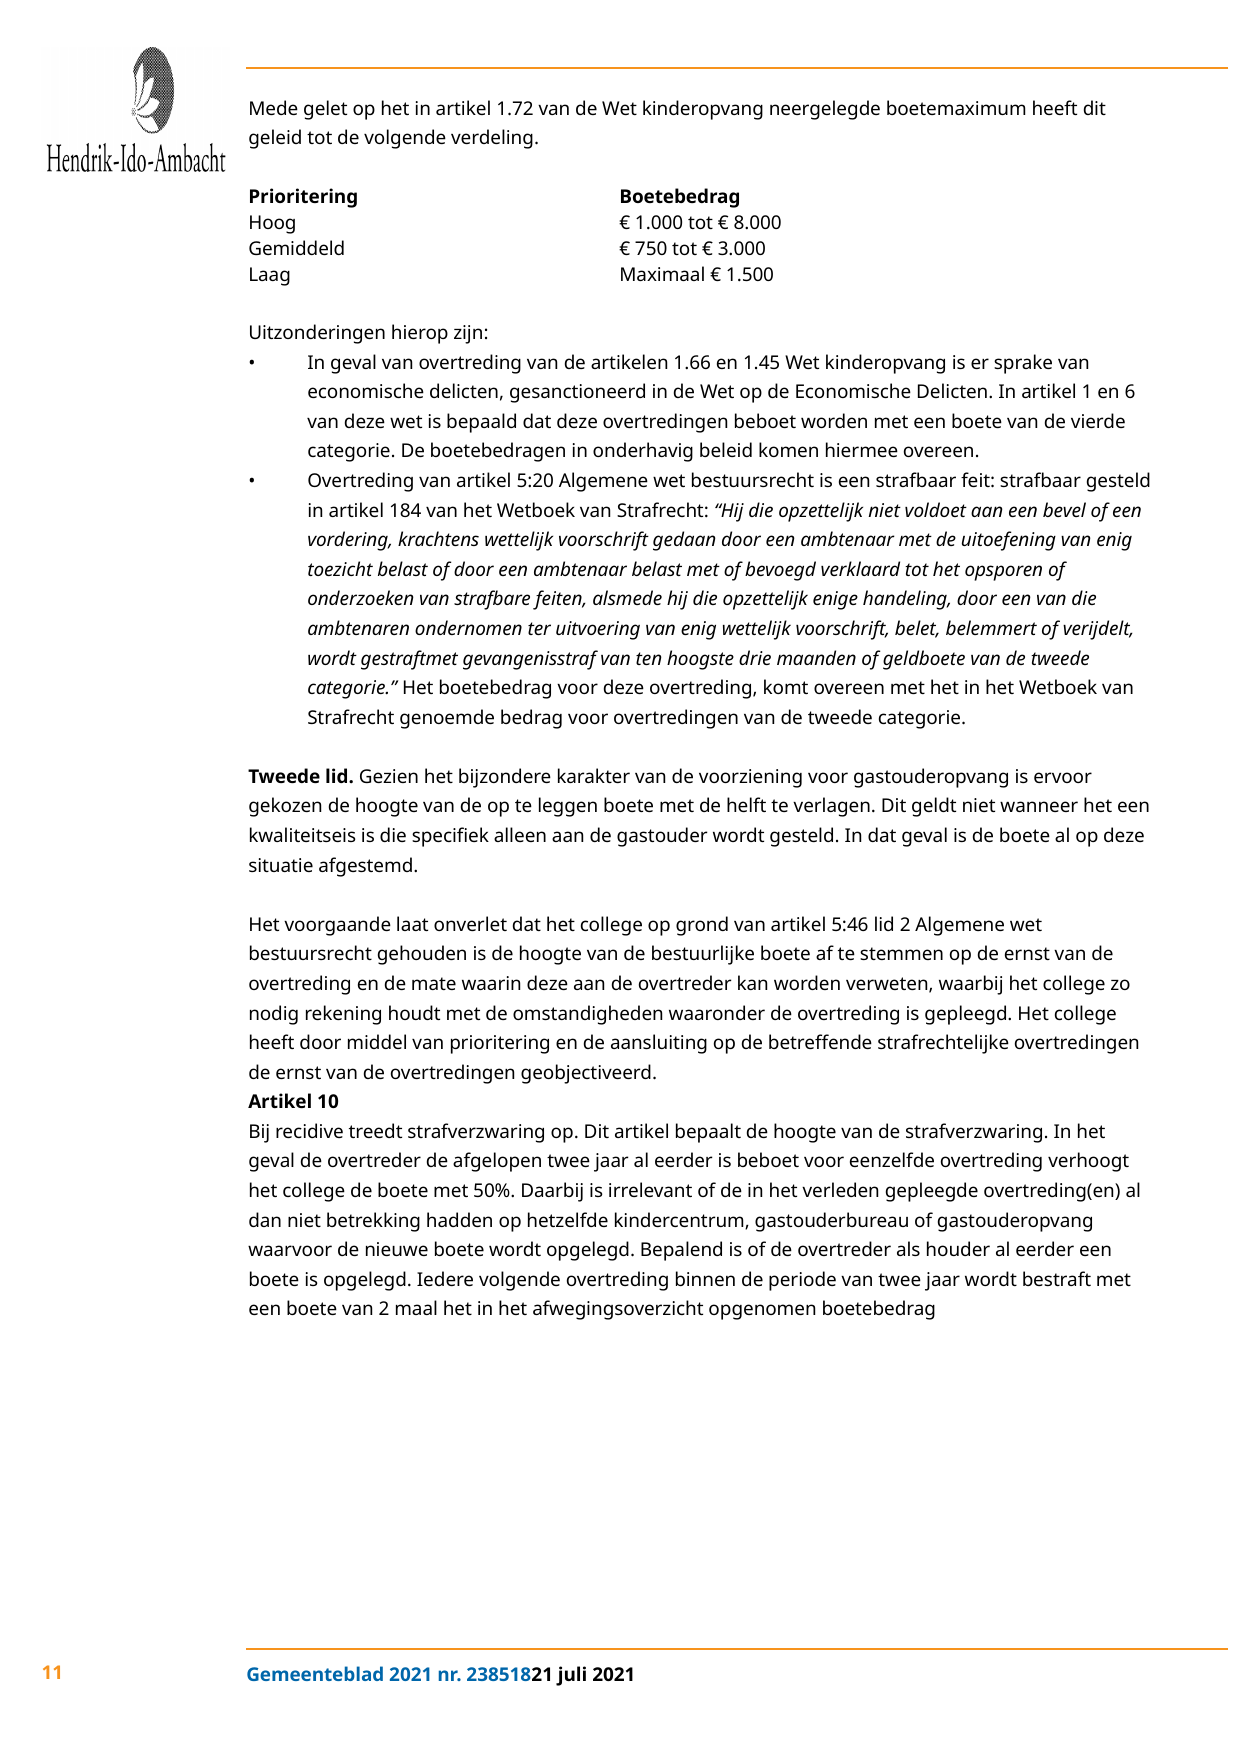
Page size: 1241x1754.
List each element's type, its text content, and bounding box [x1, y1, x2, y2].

text Bij recidive treedt strafverzwaring op. Dit artikel bepaalt de hoogte van de strafverzwaring. In het geval de overtreder de afgelopen twee jaar al eerder is beboet voor eenzelfde overtreding verhoogt het college de boete met 50%. Daarbij is irrelevant of de in het verleden gepleegde overtreding(en) al dan niet betrekking hadden op hetzelfde kindercentrum, gastouderbureau of gastouderopvang waarvoor de nieuwe boete wordt opgelegd. Bepalend is of de overtreder als houder al eerder een boete is opgelegd. Iedere volgende overtreding binnen de periode van twee jaar wordt bestraft met een boete van 2 maal het in het afwegingsoverzicht opgenomen boetebedrag [248, 1118, 1152, 1321]
table_header Boetebedrag [619, 184, 1152, 209]
table_cell Hoog [248, 209, 619, 235]
table_cell € 750 tot € 3.000 [619, 235, 1152, 261]
text Uitzonderingen hierop zijn: [248, 319, 1152, 345]
text Tweede lid. Gezien het bijzondere karakter van de voorziening voor gastouderopvang is ervoor gekozen de hoogte van de op te leggen boete met de helft te verlagen. Dit geldt niet wanneer het een kwaliteitseis is die specifiek alleen aan de gastouder wordt gesteld. In dat geval is de boete al op deze situatie afgestemd. [248, 763, 1152, 878]
text Mede gelet op het in artikel 1.72 van de Wet kinderopvang neergelegde boetemaximum heeft dit geleid tot de volgende verdeling. [248, 95, 1152, 150]
list Overtreding van artikel 5:20 Algemene wet bestuursrecht is een strafbaar feit: strafbaar gesteld in artikel 184 van het Wetboek van Strafrecht: “Hij die opzettelijk niet voldoet aan een bevel of een vordering, krachtens wettelijk voorschrift gedaan door een ambtenaar met de uitoefening van enig toezicht belast of door een ambtenaar belast met of bevoegd verklaard tot het opsporen of onderzoeken van strafbare feiten, alsmede hij die opzettelijk enige handeling, door een van die ambtenaren ondernomen ter uitvoering van enig wettelijk voorschrift, belet, belemmert of verijdelt, wordt gestraftmet gevangenisstraf van ten hoogste drie maanden of geldboete van de tweede categorie.” Het boetebedrag voor deze overtreding, komt overeen met het in het Wetboek van Strafrecht genoemde bedrag voor overtredingen van de tweede categorie. [248, 467, 1152, 730]
text Artikel 10 [248, 1088, 1152, 1114]
table_cell Gemiddeld [248, 235, 619, 261]
table_cell € 1.000 tot € 8.000 [619, 209, 1152, 235]
text Het voorgaande laat onverlet dat het college op grond van artikel 5:46 lid 2 Algemene wet bestuursrecht gehouden is de hoogte van de bestuurlijke boete af te stemmen op de ernst van de overtreding en de mate waarin deze aan de overtreder kan worden verweten, waarbij het college zo nodig rekening houdt met de omstandigheden waaronder de overtreding is gepleegd. Het college heeft door middel van prioritering en de aansluiting op de betreffende strafrechtelijke overtredingen de ernst van de overtredingen geobjectiveerd. [248, 911, 1152, 1085]
table_cell Maximaal € 1.500 [619, 261, 1152, 287]
table_cell Laag [248, 261, 619, 287]
table_header Prioritering [248, 184, 619, 209]
list In geval van overtreding van de artikelen 1.66 en 1.45 Wet kinderopvang is er sprake van economische delicten, gesanctioneerd in de Wet op de Economische Delicten. In artikel 1 en 6 van deze wet is bepaald dat deze overtredingen beboet worden met een boete van de vierde categorie. De boetebedragen in onderhavig beleid komen hiermee overeen. [248, 349, 1152, 463]
picture [41, 47, 231, 172]
